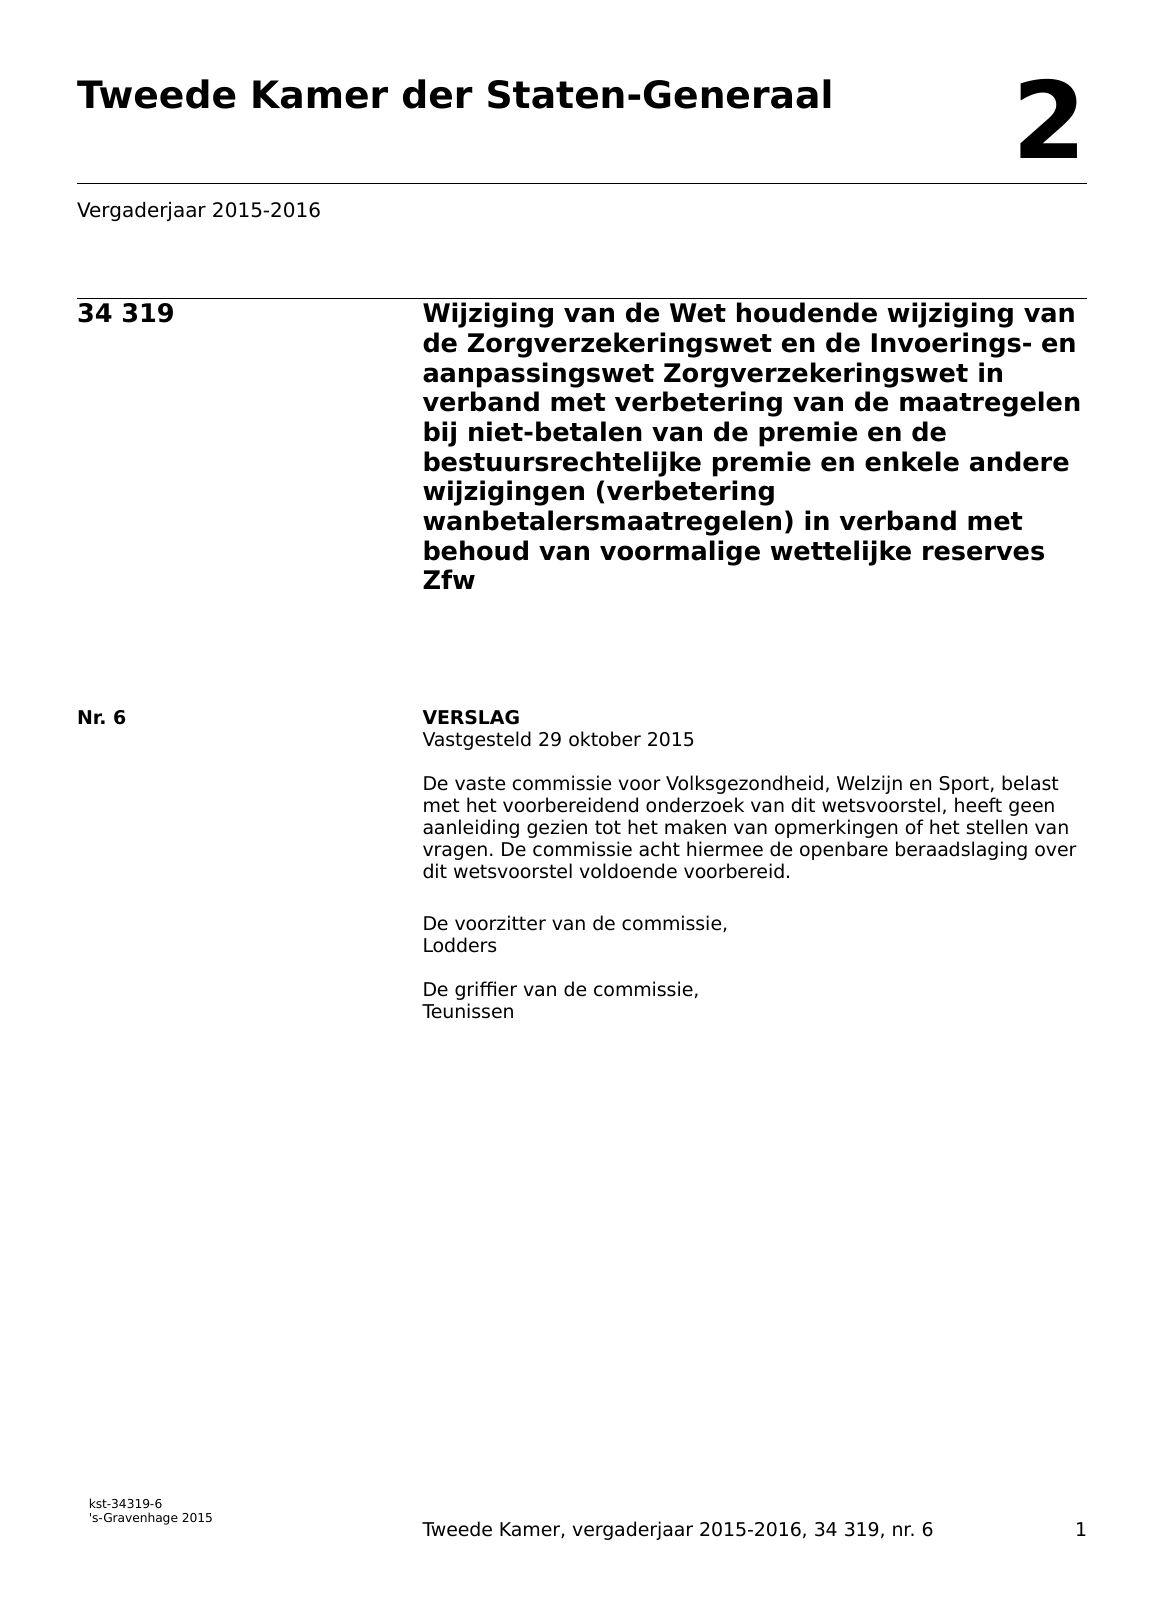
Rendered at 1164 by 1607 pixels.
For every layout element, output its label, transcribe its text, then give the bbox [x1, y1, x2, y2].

table_header 2 [886, 59, 1087, 183]
table_header Tweede Kamer der Staten-Generaal [77, 59, 886, 183]
subtitle 34 319 Wijziging van de Wet houdende wijziging van de Zorgverzekeringswet en de Invoerings- en aanpassingswet Zorgverzekeringswet in verband met verbetering van de maatregelen bij niet-betalen van de premie en de bestuursrechtelijke premie en enkele andere wijzigingen (verbetering wanbetalersmaatregelen) in verband met behoud van voormalige wettelijke reserves Zfw [77, 299, 1087, 596]
text Vastgesteld 29 oktober 2015 [422, 729, 1087, 751]
table_cell Vergaderjaar 2015-2016 [77, 184, 1087, 298]
subtitle Nr. 6 VERSLAG [77, 707, 1087, 729]
text 's-Gravenhage 2015 [88, 1511, 323, 1525]
text kst-34319-6 [88, 1497, 323, 1511]
text De vaste commissie voor Volksgezondheid, Welzijn en Sport, belast met het voorbereidend onderzoek van dit wetsvoorstel, heeft geen aanleiding gezien tot het maken van opmerkingen of het stellen van vragen. De commissie acht hiermee de openbare beraadslaging over dit wetsvoorstel voldoende voorbereid. [422, 773, 1087, 883]
text De griffier van de commissie, Teunissen [422, 979, 1087, 1023]
text De voorzitter van de commissie, Lodders [422, 913, 1087, 957]
